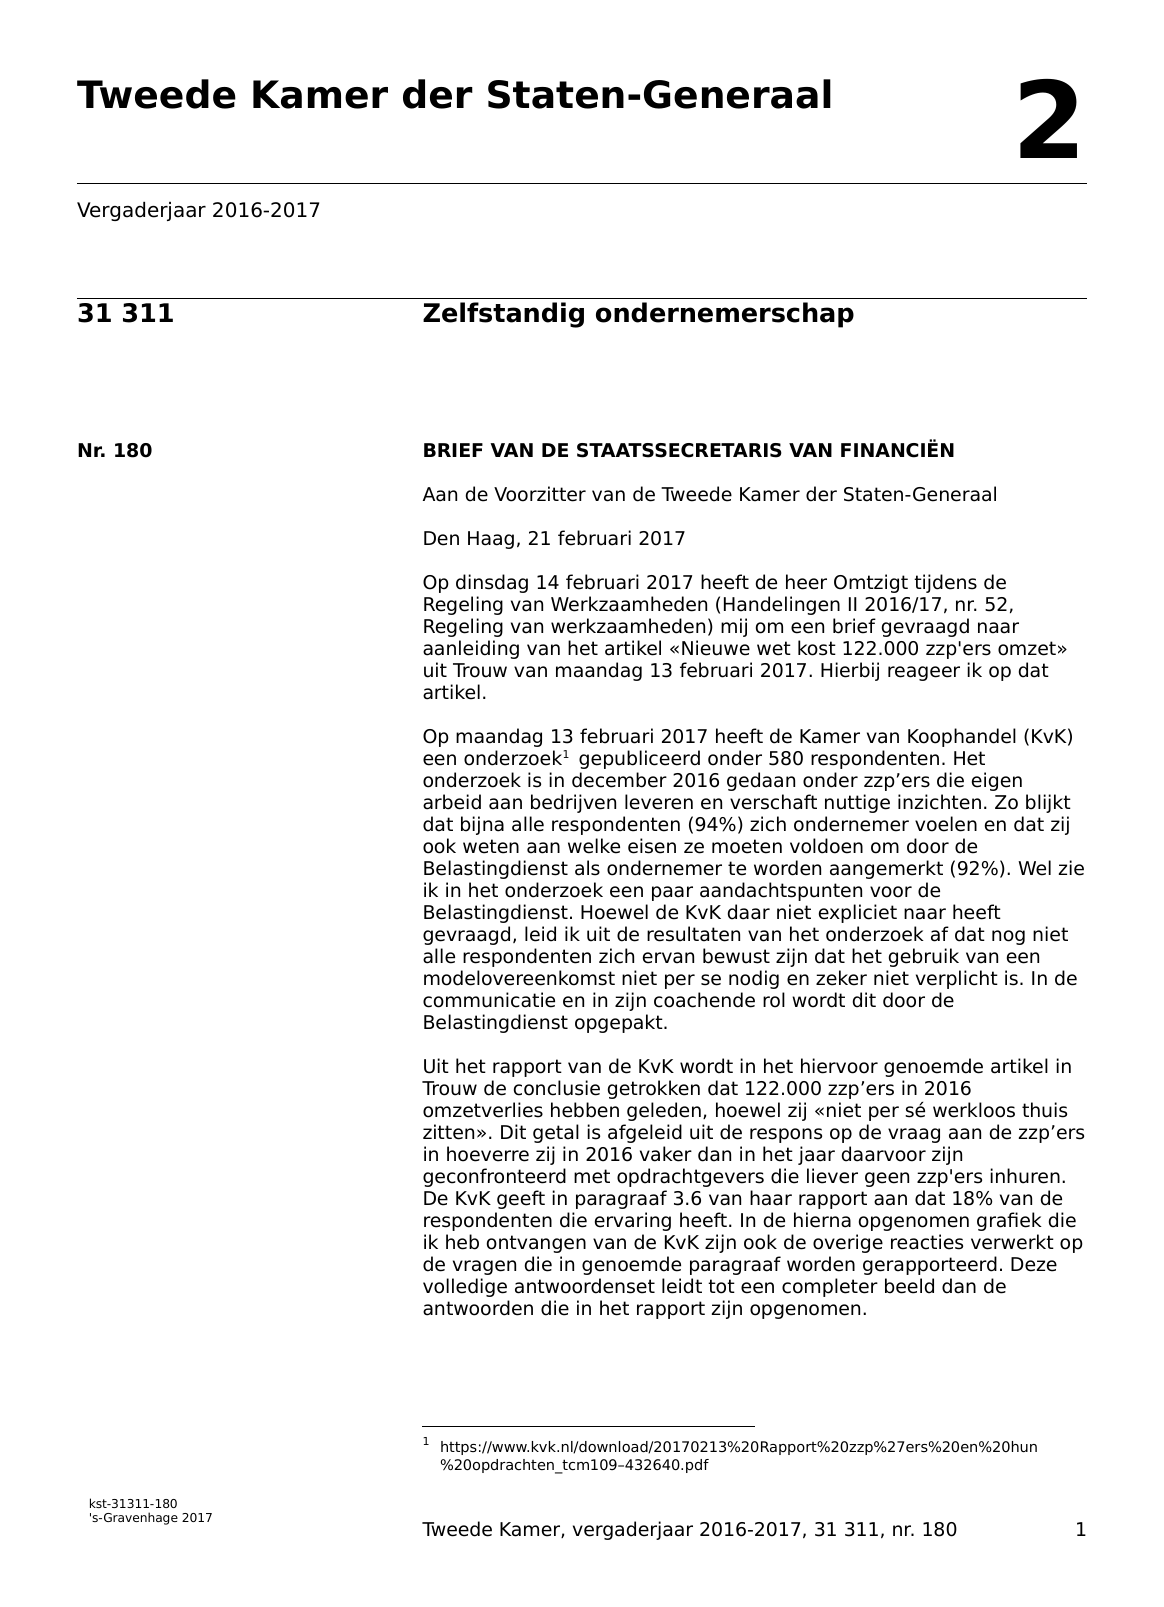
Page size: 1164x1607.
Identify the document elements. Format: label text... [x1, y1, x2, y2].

text Op maandag 13 februari 2017 heeft de Kamer van Koophandel (KvK) een onderzoek gepubliceerd onder 580 respondenten. Het onderzoek is in december 2016 gedaan onder zzp’ers die eigen arbeid aan bedrijven leveren en verschaft nuttige inzichten. Zo blijkt dat bijna alle respondenten (94%) zich ondernemer voelen en dat zij ook weten aan welke eisen ze moeten voldoen om door de Belastingdienst als ondernemer te worden aangemerkt (92%). Wel zie ik in het onderzoek een paar aandachtspunten voor de Belastingdienst. Hoewel de KvK daar niet expliciet naar heeft gevraagd, leid ik uit de resultaten van het onderzoek af dat nog niet alle respondenten zich ervan bewust zijn dat het gebruik van een modelovereenkomst niet per se nodig en zeker niet verplicht is. In de communicatie en in zijn coachende rol wordt dit door de Belastingdienst opgepakt. [422, 726, 1087, 1034]
text https://www.kvk.nl/download/20170213%20Rapport%20zzp%27ers%20en%20hun%20opdrachten_tcm109–432640.pdf [422, 1435, 1087, 1474]
text 's-Gravenhage 2017 [88, 1511, 323, 1525]
table_cell Vergaderjaar 2016-2017 [77, 184, 1087, 298]
text Aan de Voorzitter van de Tweede Kamer der Staten-Generaal [422, 484, 1087, 506]
table_header 2 [886, 59, 1087, 183]
text Op dinsdag 14 februari 2017 heeft de heer Omtzigt tijdens de Regeling van Werkzaamheden (Handelingen II 2016/17, nr. 52, Regeling van werkzaamheden) mij om een brief gevraagd naar aanleiding van het artikel «Nieuwe wet kost 122.000 zzp'ers omzet» uit Trouw van maandag 13 februari 2017. Hierbij reageer ik op dat artikel. [422, 572, 1087, 704]
table_header Tweede Kamer der Staten-Generaal [77, 59, 886, 183]
subtitle 31 311 Zelfstandig ondernemerschap [77, 299, 1087, 329]
text De KvK geeft in paragraaf 3.6 van haar rapport aan dat 18% van de respondenten die ervaring heeft. In de hierna opgenomen grafiek die ik heb ontvangen van de KvK zijn ook de overige reacties verwerkt op de vragen die in genoemde paragraaf worden gerapporteerd. Deze volledige antwoordenset leidt tot een completer beeld dan de antwoorden die in het rapport zijn opgenomen. [422, 1188, 1087, 1320]
text Uit het rapport van de KvK wordt in het hiervoor genoemde artikel in Trouw de conclusie getrokken dat 122.000 zzp’ers in 2016 omzetverlies hebben geleden, hoewel zij «niet per sé werkloos thuis zitten». Dit getal is afgeleid uit de respons op de vraag aan de zzp’ers in hoeverre zij in 2016 vaker dan in het jaar daarvoor zijn geconfronteerd met opdrachtgevers die liever geen zzp'ers inhuren. [422, 1056, 1087, 1188]
text Den Haag, 21 februari 2017 [422, 528, 1087, 550]
subtitle Nr. 180 BRIEF VAN DE STAATSSECRETARIS VAN FINANCIËN [77, 440, 1087, 462]
text kst-31311-180 [88, 1497, 323, 1511]
